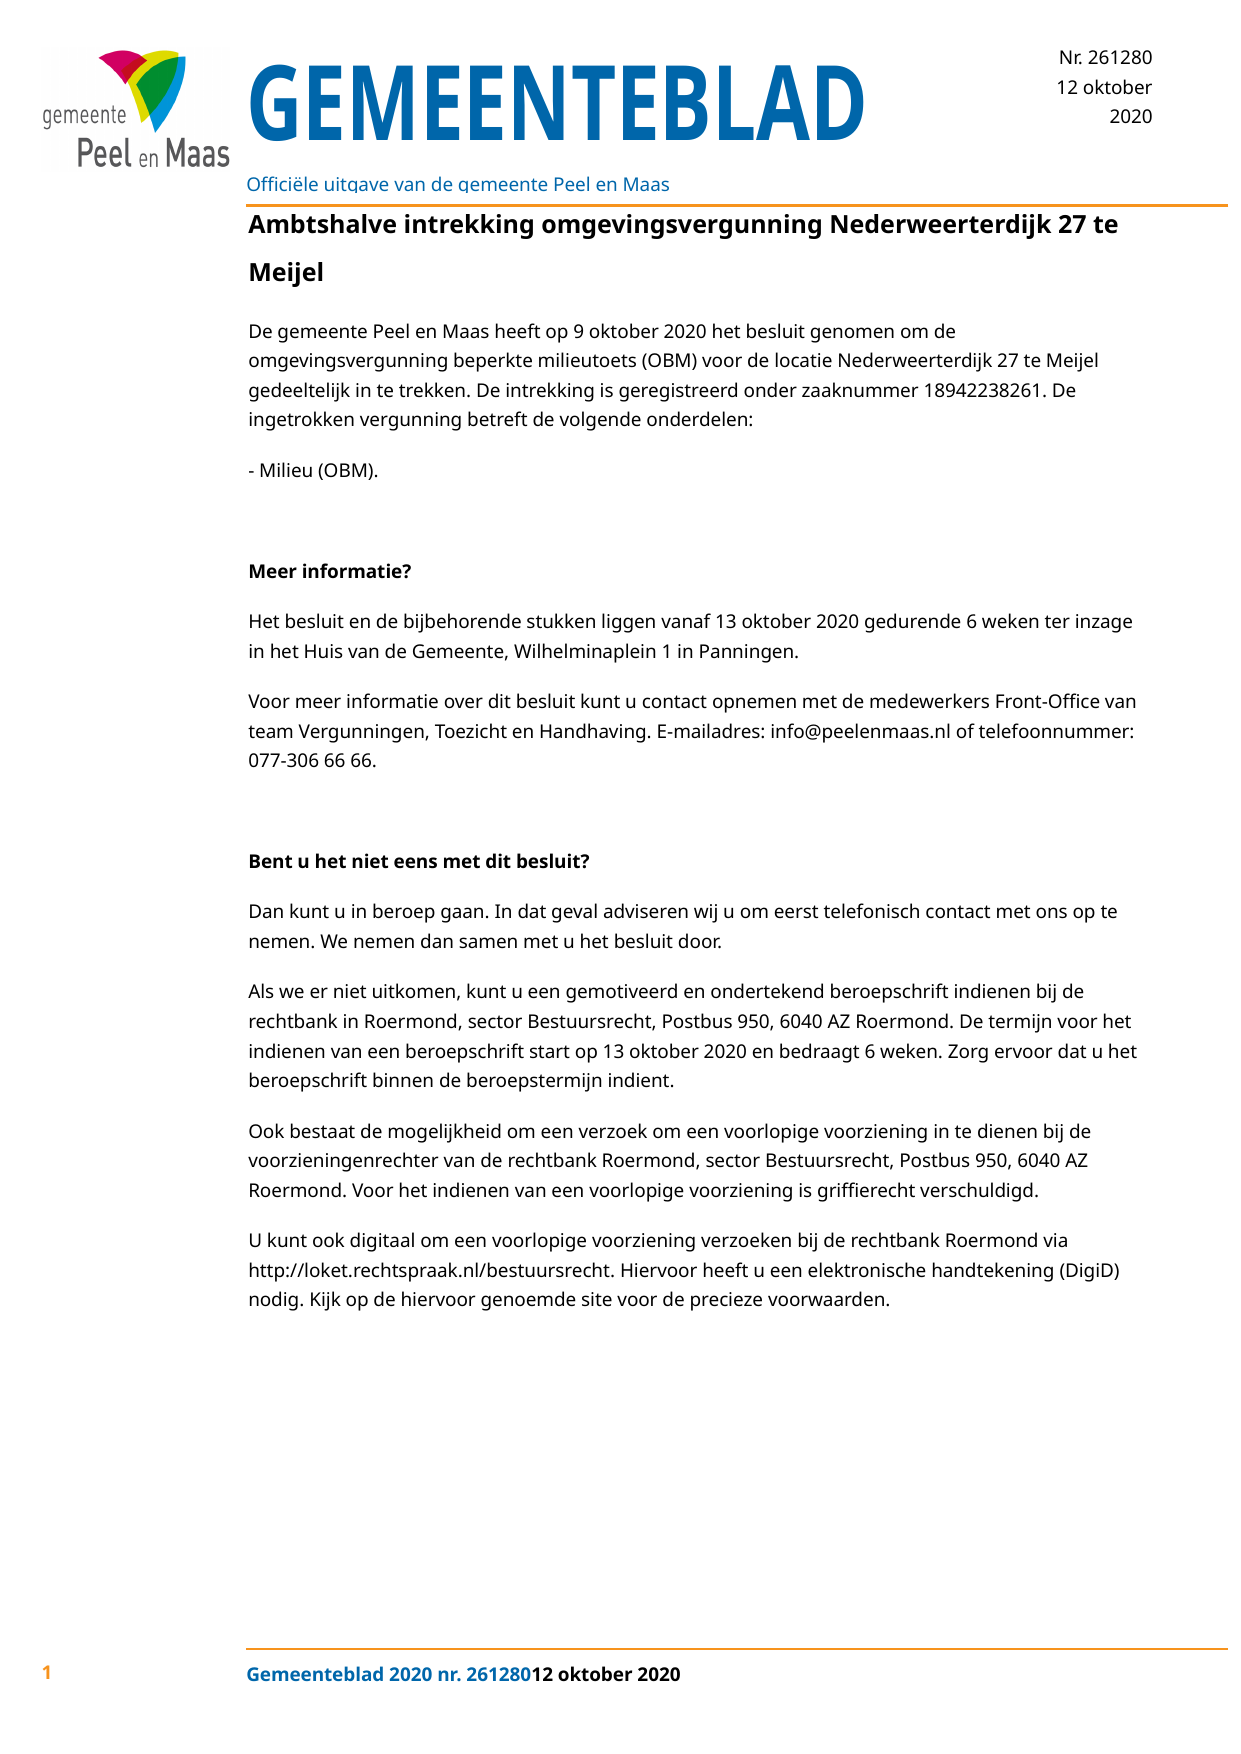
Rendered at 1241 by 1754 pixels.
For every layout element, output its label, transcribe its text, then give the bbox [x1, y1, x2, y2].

text Dan kunt u in beroep gaan. In dat geval adviseren wij u om eerst telefonisch contact met ons op te nemen. We nemen dan samen met u het besluit door. [248, 899, 1152, 954]
text Het besluit en de bijbehorende stukken liggen vanaf 13 oktober 2020 gedurende 6 weken ter inzage in het Huis van de Gemeente, Wilhelminaplein 1 in Panningen. [248, 608, 1152, 664]
text Ook bestaat de mogelijkheid om een verzoek om een voorlopige voorziening in te dienen bij de voorzieningenrechter van de rechtbank Roermond, sector Bestuursrecht, Postbus 950, 6040 AZ Roermond. Voor het indienen van een voorlopige voorziening is griffierecht verschuldigd. [248, 1118, 1152, 1203]
text U kunt ook digitaal om een voorlopige voorziening verzoeken bij de rechtbank Roermond via http://loket.rechtspraak.nl/bestuursrecht. Hiervoor heeft u een elektronische handtekening (DigiD) nodig. Kijk op de hiervoor genoemde site voor de precieze voorwaarden. [248, 1227, 1152, 1312]
text Meer informatie? [248, 558, 1152, 584]
text Als we er niet uitkomen, kunt u een gemotiveerd en ondertekend beroepschrift indienen bij de rechtbank in Roermond, sector Bestuursrecht, Postbus 950, 6040 AZ Roermond. De termijn voor het indienen van een beroepschrift start op 13 oktober 2020 en bedraagt 6 weken. Zorg ervoor dat u het beroepschrift binnen de beroepstermijn indient. [248, 979, 1152, 1093]
text - Milieu (OBM). [248, 457, 1152, 483]
text De gemeente Peel en Maas heeft op 9 oktober 2020 het besluit genomen om de omgevingsvergunning beperkte milieutoets (OBM) voor de locatie Nederweerterdijk 27 te Meijel gedeeltelijk in te trekken. De intrekking is geregistreerd onder zaaknummer 18942238261. De ingetrokken vergunning betreft de volgende onderdelen: [248, 318, 1152, 432]
text Voor meer informatie over dit besluit kunt u contact opnemen met de medewerkers Front-Office van team Vergunningen, Toezicht en Handhaving. E-mailadres: info@peelenmaas.nl of telefoonnummer: 077-306 66 66. [248, 688, 1152, 773]
text Ambtshalve intrekking omgevingsvergunning Nederweerterdijk 27 te Meijel [248, 207, 1152, 288]
picture [41, 47, 231, 172]
text Bent u het niet eens met dit besluit? [248, 848, 1152, 874]
